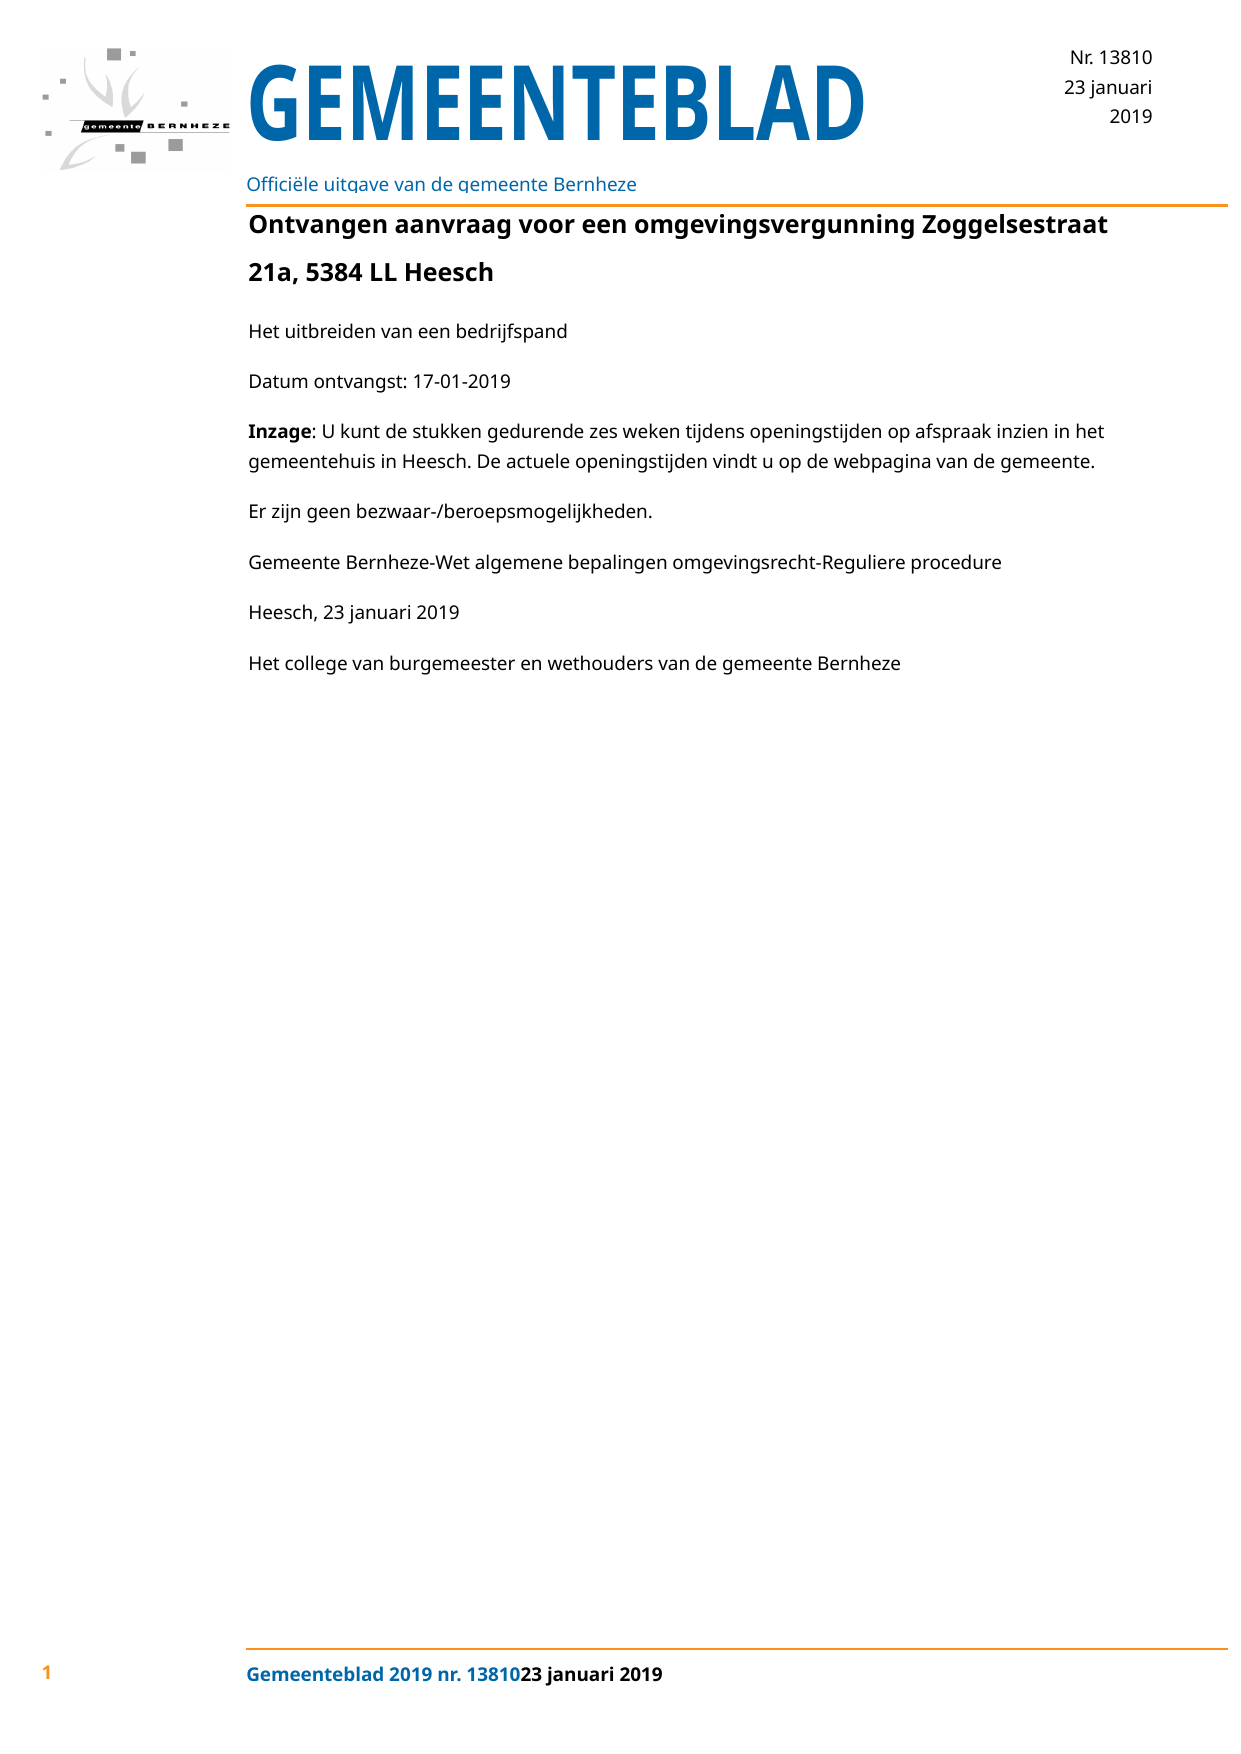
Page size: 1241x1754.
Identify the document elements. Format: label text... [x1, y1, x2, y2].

text Gemeente Bernheze-Wet algemene bepalingen omgevingsrecht-Reguliere procedure [248, 549, 1152, 575]
text Ontvangen aanvraag voor een omgevingsvergunning Zoggelsestraat 21a, 5384 LL Heesch [248, 207, 1152, 288]
text Heesch, 23 januari 2019 [248, 599, 1152, 625]
text Het uitbreiden van een bedrijfspand [248, 318, 1152, 344]
picture [41, 47, 231, 172]
text Datum ontvangst: 17-01-2019 [248, 368, 1152, 394]
text Het college van burgemeester en wethouders van de gemeente Bernheze [248, 650, 1152, 676]
text Er zijn geen bezwaar-/beroepsmogelijkheden. [248, 499, 1152, 524]
text Inzage: U kunt de stukken gedurende zes weken tijdens openingstijden op afspraak inzien in het gemeentehuis in Heesch. De actuele openingstijden vindt u op de webpagina van de gemeente. [248, 419, 1152, 474]
